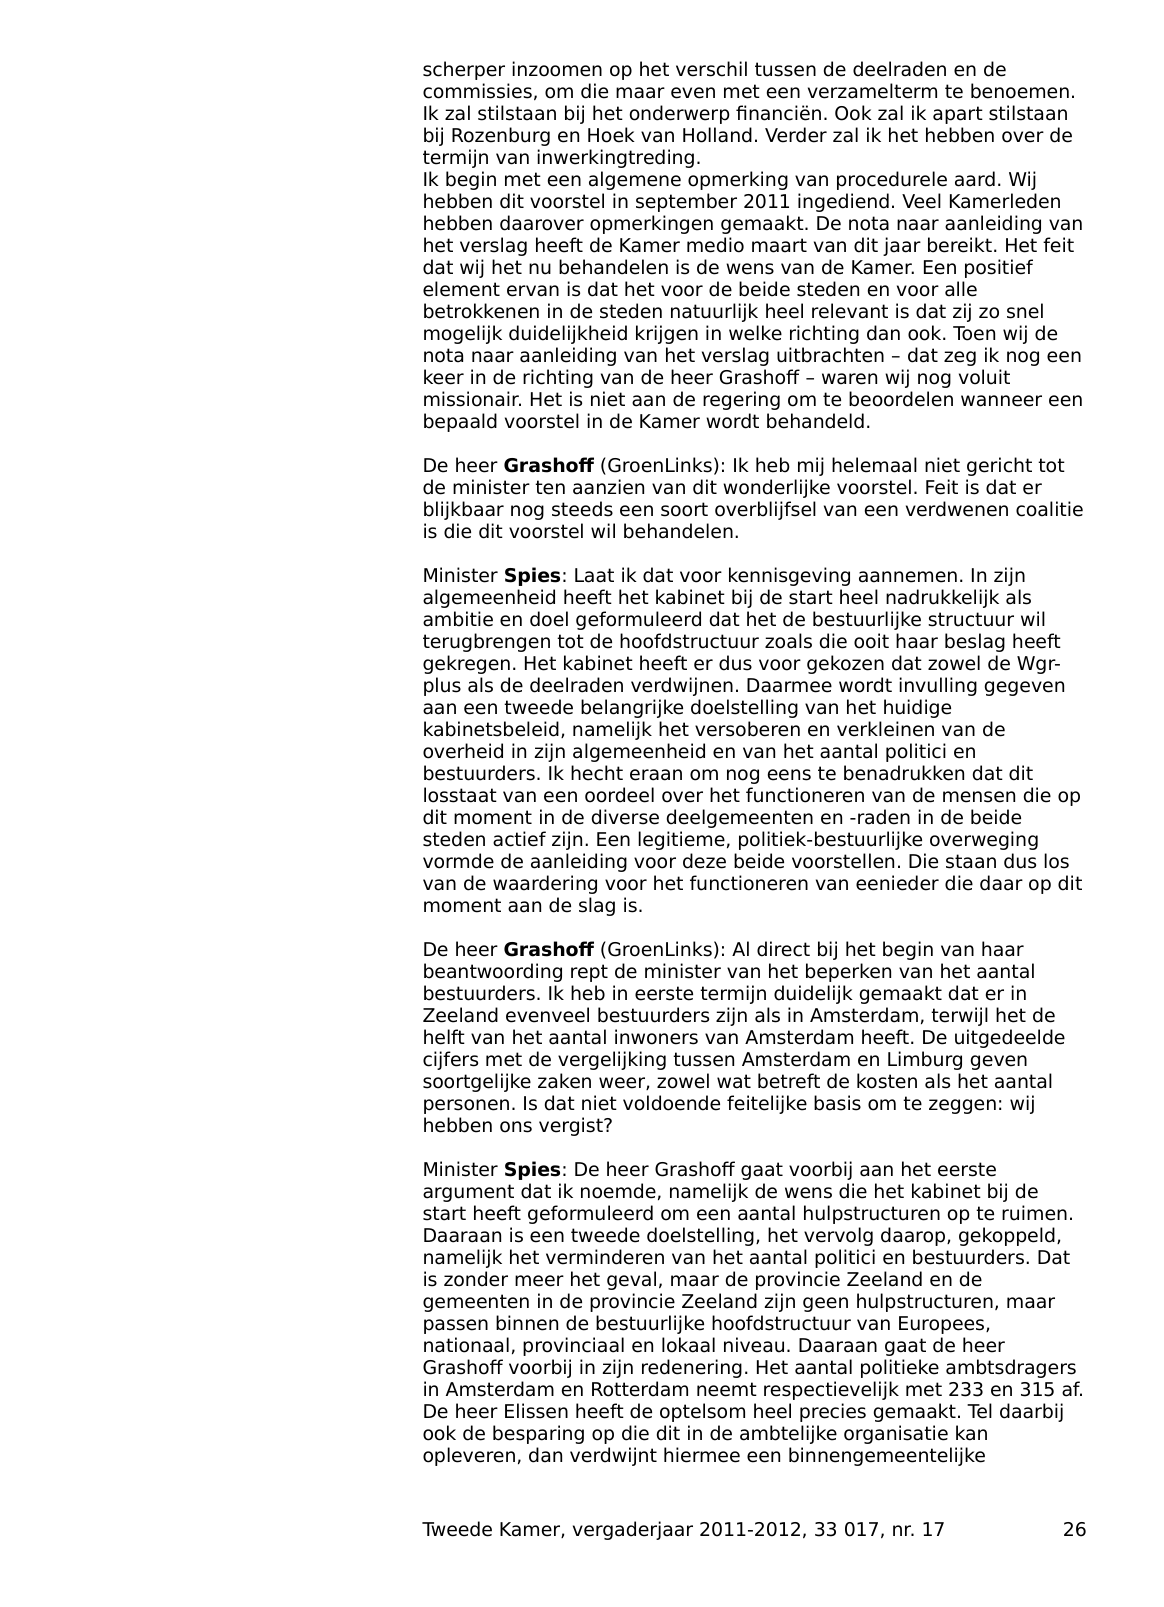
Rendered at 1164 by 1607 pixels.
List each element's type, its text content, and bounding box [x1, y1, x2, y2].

text Ik begin met een algemene opmerking van procedurele aard. Wij hebben dit voorstel in september 2011 ingediend. Veel Kamerleden hebben daarover opmerkingen gemaakt. De nota naar aanleiding van het verslag heeft de Kamer medio maart van dit jaar bereikt. Het feit dat wij het nu behandelen is de wens van de Kamer. Een positief element ervan is dat het voor de beide steden en voor alle betrokkenen in de steden natuurlijk heel relevant is dat zij zo snel mogelijk duidelijkheid krijgen in welke richting dan ook. Toen wij de nota naar aanleiding van het verslag uitbrachten – dat zeg ik nog een keer in de richting van de heer Grashoff – waren wij nog voluit missionair. Het is niet aan de regering om te beoordelen wanneer een bepaald voorstel in de Kamer wordt behandeld. [422, 169, 1087, 433]
text Minister Spies: Laat ik dat voor kennisgeving aannemen. In zijn algemeenheid heeft het kabinet bij de start heel nadrukkelijk als ambitie en doel geformuleerd dat het de bestuurlijke structuur wil terugbrengen tot de hoofdstructuur zoals die ooit haar beslag heeft gekregen. Het kabinet heeft er dus voor gekozen dat zowel de Wgr-plus als de deelraden verdwijnen. Daarmee wordt invulling gegeven aan een tweede belangrijke doelstelling van het huidige kabinetsbeleid, namelijk het versoberen en verkleinen van de overheid in zijn algemeenheid en van het aantal politici en bestuurders. Ik hecht eraan om nog eens te benadrukken dat dit losstaat van een oordeel over het functioneren van de mensen die op dit moment in de diverse deelgemeenten en -raden in de beide steden actief zijn. Een legitieme, politiek-bestuurlijke overweging vormde de aanleiding voor deze beide voorstellen. Die staan dus los van de waardering voor het functioneren van eenieder die daar op dit moment aan de slag is. [422, 565, 1087, 917]
text De heer Grashoff (GroenLinks): Al direct bij het begin van haar beantwoording rept de minister van het beperken van het aantal bestuurders. Ik heb in eerste termijn duidelijk gemaakt dat er in Zeeland evenveel bestuurders zijn als in Amsterdam, terwijl het de helft van het aantal inwoners van Amsterdam heeft. De uitgedeelde cijfers met de vergelijking tussen Amsterdam en Limburg geven soortgelijke zaken weer, zowel wat betreft de kosten als het aantal personen. Is dat niet voldoende feitelijke basis om te zeggen: wij hebben ons vergist? [422, 939, 1087, 1137]
text De heer Grashoff (GroenLinks): Ik heb mij helemaal niet gericht tot de minister ten aanzien van dit wonderlijke voorstel. Feit is dat er blijkbaar nog steeds een soort overblijfsel van een verdwenen coalitie is die dit voorstel wil behandelen. [422, 455, 1087, 543]
text scherper inzoomen op het verschil tussen de deelraden en de commissies, om die maar even met een verzamelterm te benoemen. Ik zal stilstaan bij het onderwerp financiën. Ook zal ik apart stilstaan bij Rozenburg en Hoek van Holland. Verder zal ik het hebben over de termijn van inwerkingtreding. [422, 59, 1087, 169]
text Minister Spies: De heer Grashoff gaat voorbij aan het eerste argument dat ik noemde, namelijk de wens die het kabinet bij de start heeft geformuleerd om een aantal hulpstructuren op te ruimen. Daaraan is een tweede doelstelling, het vervolg daarop, gekoppeld, namelijk het verminderen van het aantal politici en bestuurders. Dat is zonder meer het geval, maar de provincie Zeeland en de gemeenten in de provincie Zeeland zijn geen hulpstructuren, maar passen binnen de bestuurlijke hoofdstructuur van Europees, nationaal, provinciaal en lokaal niveau. Daaraan gaat de heer Grashoff voorbij in zijn redenering. Het aantal politieke ambtsdragers in Amsterdam en Rotterdam neemt respectievelijk met 233 en 315 af. De heer Elissen heeft de optelsom heel precies gemaakt. Tel daarbij ook de besparing op die dit in de ambtelijke organisatie kan opleveren, dan verdwijnt hiermee een binnengemeentelijke [422, 1159, 1087, 1467]
